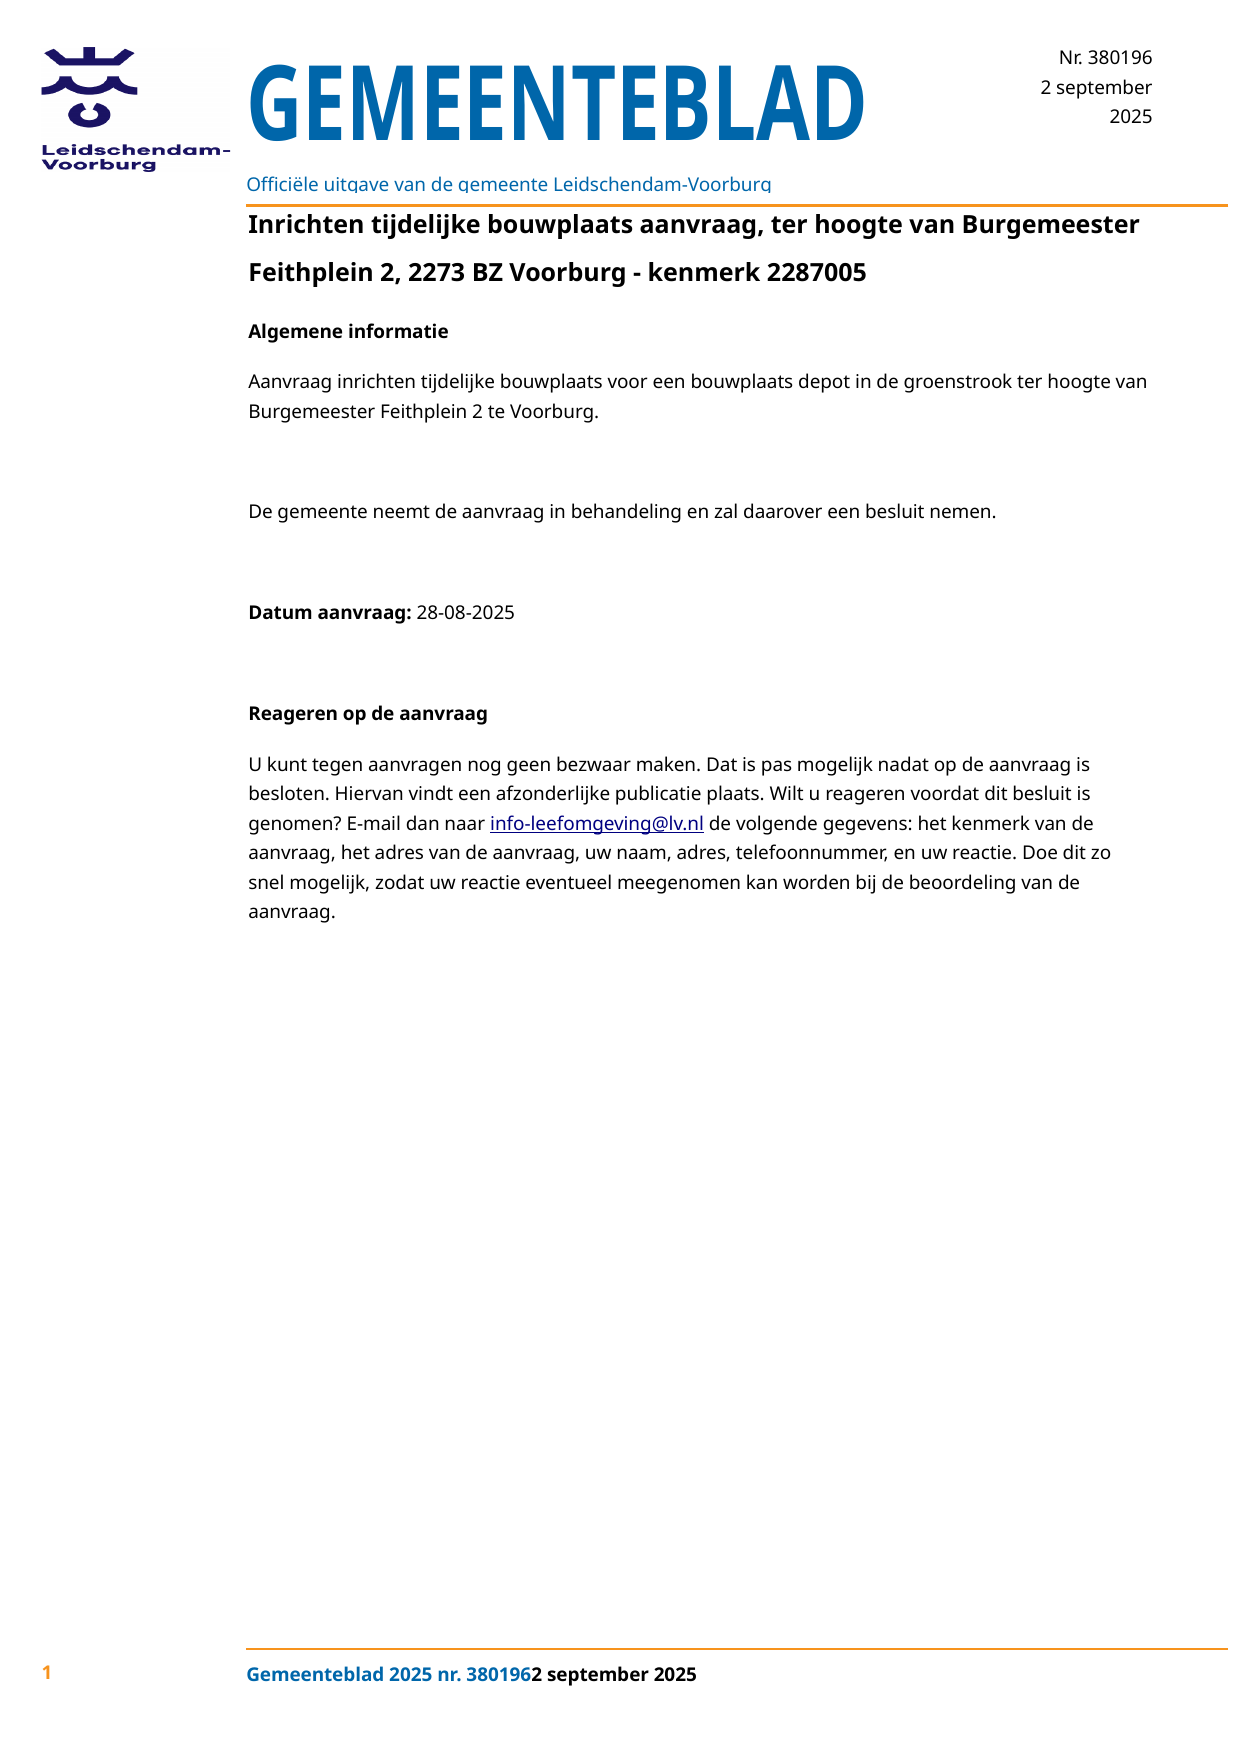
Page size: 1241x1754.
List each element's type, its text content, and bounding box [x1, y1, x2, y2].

text Reageren op de aanvraag [248, 700, 1152, 726]
text Datum aanvraag: 28-08-2025 [248, 599, 1152, 625]
text Algemene informatie [248, 318, 1152, 344]
text Aanvraag inrichten tijdelijke bouwplaats voor een bouwplaats depot in de groenstrook ter hoogte van Burgemeester Feithplein 2 te Voorburg. [248, 368, 1152, 424]
picture [41, 47, 231, 172]
text U kunt tegen aanvragen nog geen bezwaar maken. Dat is pas mogelijk nadat op de aanvraag is besloten. Hiervan vindt een afzonderlijke publicatie plaats. Wilt u reageren voordat dit besluit is genomen? E-mail dan naar info-leefomgeving@lv.nl de volgende gegevens: het kenmerk van de aanvraag, het adres van de aanvraag, uw naam, adres, telefoonnummer, en uw reactie. Doe dit zo snel mogelijk, zodat uw reactie eventueel meegenomen kan worden bij de beoordeling van de aanvraag. [248, 751, 1152, 924]
text Inrichten tijdelijke bouwplaats aanvraag, ter hoogte van Burgemeester Feithplein 2, 2273 BZ Voorburg - kenmerk 2287005 [248, 207, 1152, 288]
text De gemeente neemt de aanvraag in behandeling en zal daarover een besluit nemen. [248, 499, 1152, 524]
